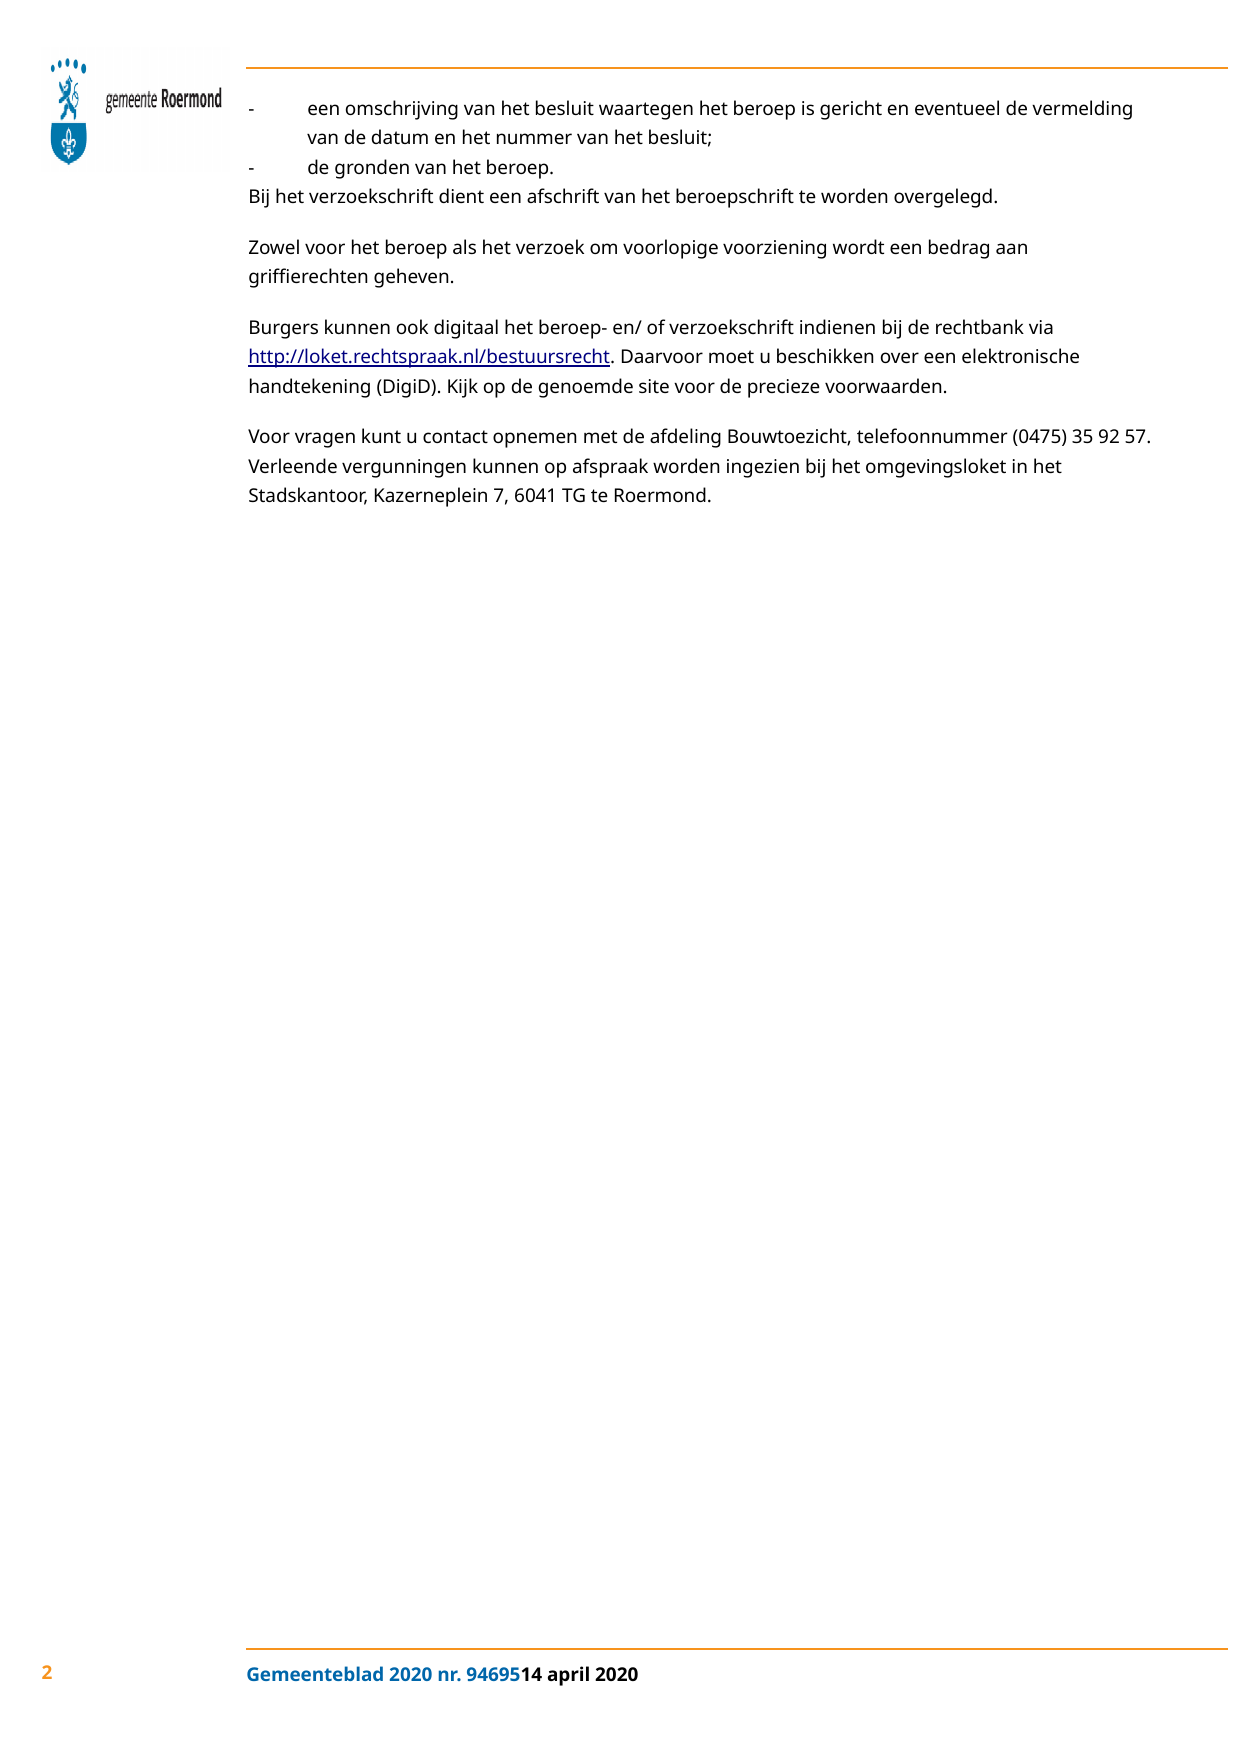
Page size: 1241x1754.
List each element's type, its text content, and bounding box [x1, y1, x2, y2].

text Bij het verzoekschrift dient een afschrift van het beroepschrift te worden overgelegd. [248, 183, 1152, 209]
list een omschrijving van het besluit waartegen het beroep is gericht en eventueel de vermelding van de datum en het nummer van het besluit; [248, 95, 1152, 150]
text Burgers kunnen ook digitaal het beroep- en/ of verzoekschrift indienen bij de rechtbank via http://loket.rechtspraak.nl/bestuursrecht. Daarvoor moet u beschikken over een elektronische handtekening (DigiD). Kijk op de genoemde site voor de precieze voorwaarden. [248, 314, 1152, 399]
text Voor vragen kunt u contact opnemen met de afdeling Bouwtoezicht, telefoonnummer (0475) 35 92 57. Verleende vergunningen kunnen op afspraak worden ingezien bij het omgevingsloket in het Stadskantoor, Kazerneplein 7, 6041 TG te Roermond. [248, 423, 1152, 508]
text Zowel voor het beroep als het verzoek om voorlopige voorziening wordt een bedrag aan griffierechten geheven. [248, 234, 1152, 289]
picture [41, 47, 231, 172]
list de gronden van het beroep. [248, 154, 1152, 180]
